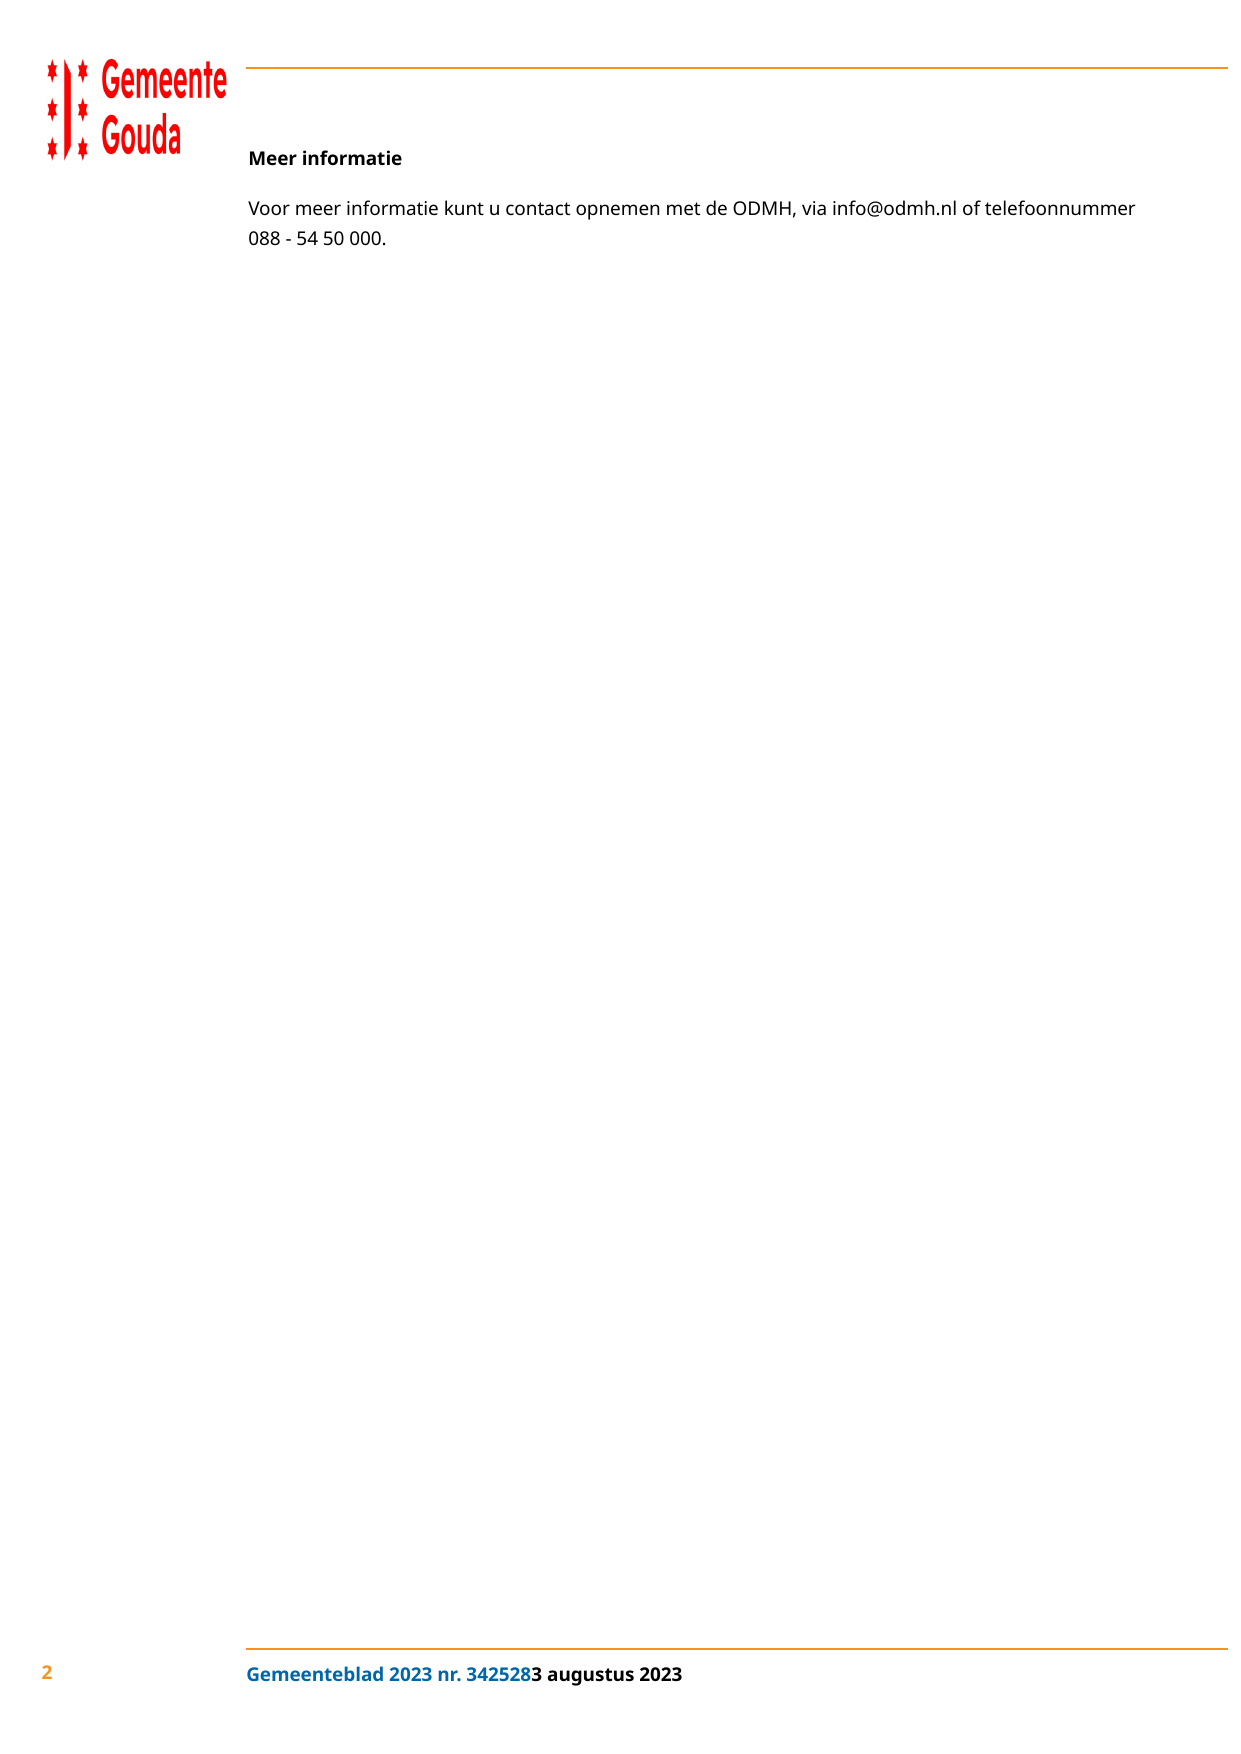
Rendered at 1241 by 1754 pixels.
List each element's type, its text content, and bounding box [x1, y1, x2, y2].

text Voor meer informatie kunt u contact opnemen met de ODMH, via info@odmh.nl of telefoonnummer 088 - 54 50 000. [248, 196, 1152, 251]
text Meer informatie [248, 145, 1152, 171]
picture [41, 47, 231, 172]
